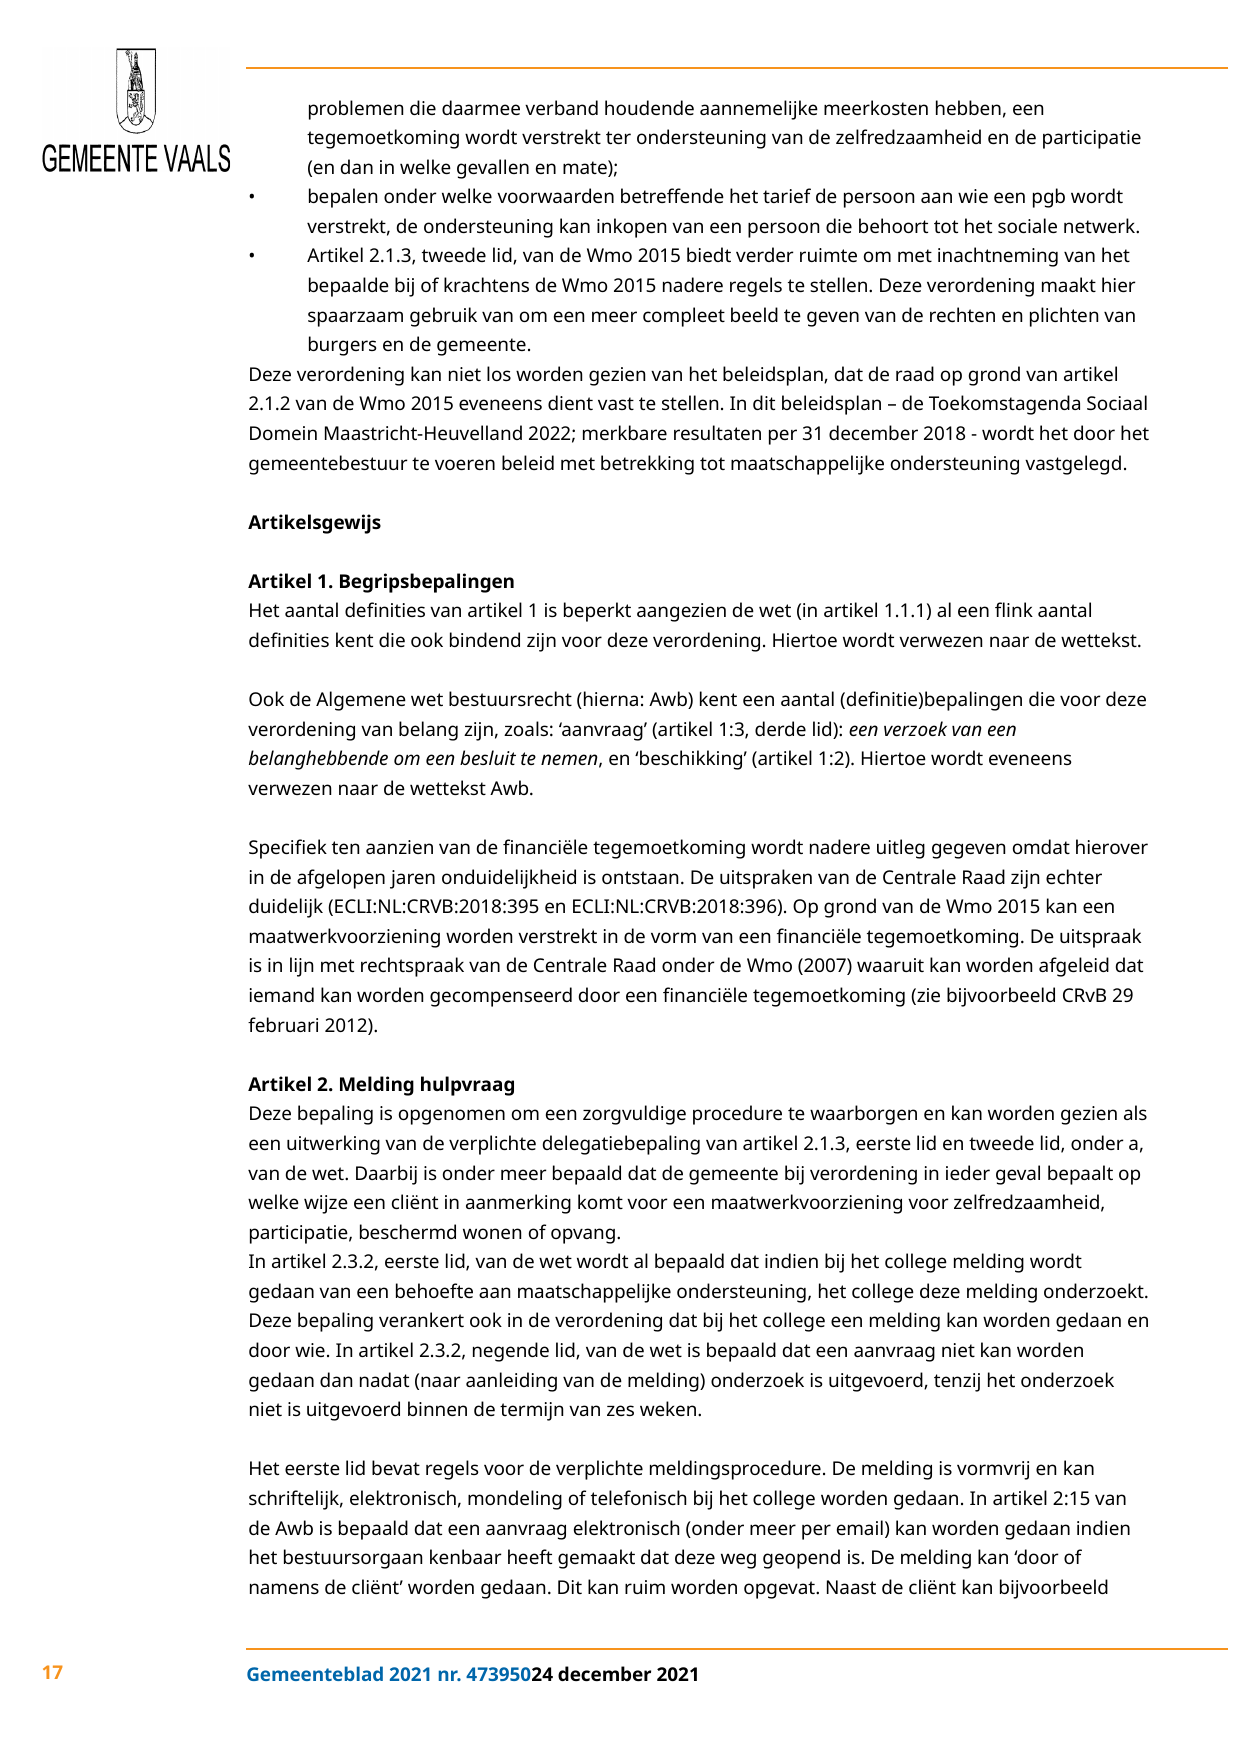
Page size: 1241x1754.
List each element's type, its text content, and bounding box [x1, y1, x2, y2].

list bepalen onder welke voorwaarden betreffende het tarief de persoon aan wie een pgb wordt verstrekt, de ondersteuning kan inkopen van een persoon die behoort tot het sociale netwerk. [248, 183, 1152, 239]
list Artikel 2.1.3, tweede lid, van de Wmo 2015 biedt verder ruimte om met inachtneming van het bepaalde bij of krachtens de Wmo 2015 nadere regels te stellen. Deze verordening maakt hier spaarzaam gebruik van om een meer compleet beeld te geven van de rechten en plichten van burgers en de gemeente. [248, 243, 1152, 357]
text Specifiek ten aanzien van de financiële tegemoetkoming wordt nadere uitleg gegeven omdat hierover in de afgelopen jaren onduidelijkheid is ontstaan. De uitspraken van de Centrale Raad zijn echter duidelijk (ECLI:NL:CRVB:2018:395 en ECLI:NL:CRVB:2018:396). Op grond van de Wmo 2015 kan een maatwerkvoorziening worden verstrekt in de vorm van een financiële tegemoetkoming. De uitspraak is in lijn met rechtspraak van de Centrale Raad onder de Wmo (2007) waaruit kan worden afgeleid dat iemand kan worden gecompenseerd door een financiële tegemoetkoming (zie bijvoorbeeld CRvB 29 februari 2012). [248, 834, 1152, 1038]
text Het eerste lid bevat regels voor de verplichte meldingsprocedure. De melding is vormvrij en kan schriftelijk, elektronisch, mondeling of telefonisch bij het college worden gedaan. In artikel 2:15 van de Awb is bepaald dat een aanvraag elektronisch (onder meer per email) kan worden gedaan indien het bestuursorgaan kenbaar heeft gemaakt dat deze weg geopend is. De melding kan ‘door of namens de cliënt’ worden gedaan. Dit kan ruim worden opgevat. Naast de cliënt kan bijvoorbeeld [248, 1456, 1152, 1600]
text Artikel 1. Begripsbepalingen [248, 568, 1152, 594]
picture [41, 47, 231, 172]
text Deze verordening kan niet los worden gezien van het beleidsplan, dat de raad op grond van artikel 2.1.2 van de Wmo 2015 eveneens dient vast te stellen. In dit beleidsplan – de Toekomstagenda Sociaal Domein Maastricht-Heuvelland 2022; merkbare resultaten per 31 december 2018 - wordt het door het gemeentebestuur te voeren beleid met betrekking tot maatschappelijke ondersteuning vastgelegd. [248, 361, 1152, 476]
text Deze bepaling is opgenomen om een zorgvuldige procedure te waarborgen en kan worden gezien als een uitwerking van de verplichte delegatiebepaling van artikel 2.1.3, eerste lid en tweede lid, onder a, van de wet. Daarbij is onder meer bepaald dat de gemeente bij verordening in ieder geval bepaalt op welke wijze een cliënt in aanmerking komt voor een maatwerkvoorziening voor zelfredzaamheid, participatie, beschermd wonen of opvang. [248, 1101, 1152, 1245]
text Artikel 2. Melding hulpvraag [248, 1071, 1152, 1097]
list problemen die daarmee verband houdende aannemelijke meerkosten hebben, een tegemoetkoming wordt verstrekt ter ondersteuning van de zelfredzaamheid en de participatie (en dan in welke gevallen en mate); [248, 95, 1152, 180]
text Artikelsgewijs [248, 509, 1152, 535]
text Het aantal definities van artikel 1 is beperkt aangezien de wet (in artikel 1.1.1) al een flink aantal definities kent die ook bindend zijn voor deze verordening. Hiertoe wordt verwezen naar de wettekst. [248, 598, 1152, 653]
text In artikel 2.3.2, eerste lid, van de wet wordt al bepaald dat indien bij het college melding wordt gedaan van een behoefte aan maatschappelijke ondersteuning, het college deze melding onderzoekt. Deze bepaling verankert ook in de verordening dat bij het college een melding kan worden gedaan en door wie. In artikel 2.3.2, negende lid, van de wet is bepaald dat een aanvraag niet kan worden gedaan dan nadat (naar aanleiding van de melding) onderzoek is uitgevoerd, tenzij het onderzoek niet is uitgevoerd binnen de termijn van zes weken. [248, 1248, 1152, 1422]
text Ook de Algemene wet bestuursrecht (hierna: Awb) kent een aantal (definitie)bepalingen die voor deze verordening van belang zijn, zoals: ‘aanvraag’ (artikel 1:3, derde lid): een verzoek van een belanghebbende om een besluit te nemen, en ‘beschikking’ (artikel 1:2). Hiertoe wordt eveneens verwezen naar de wettekst Awb. [248, 686, 1152, 801]
